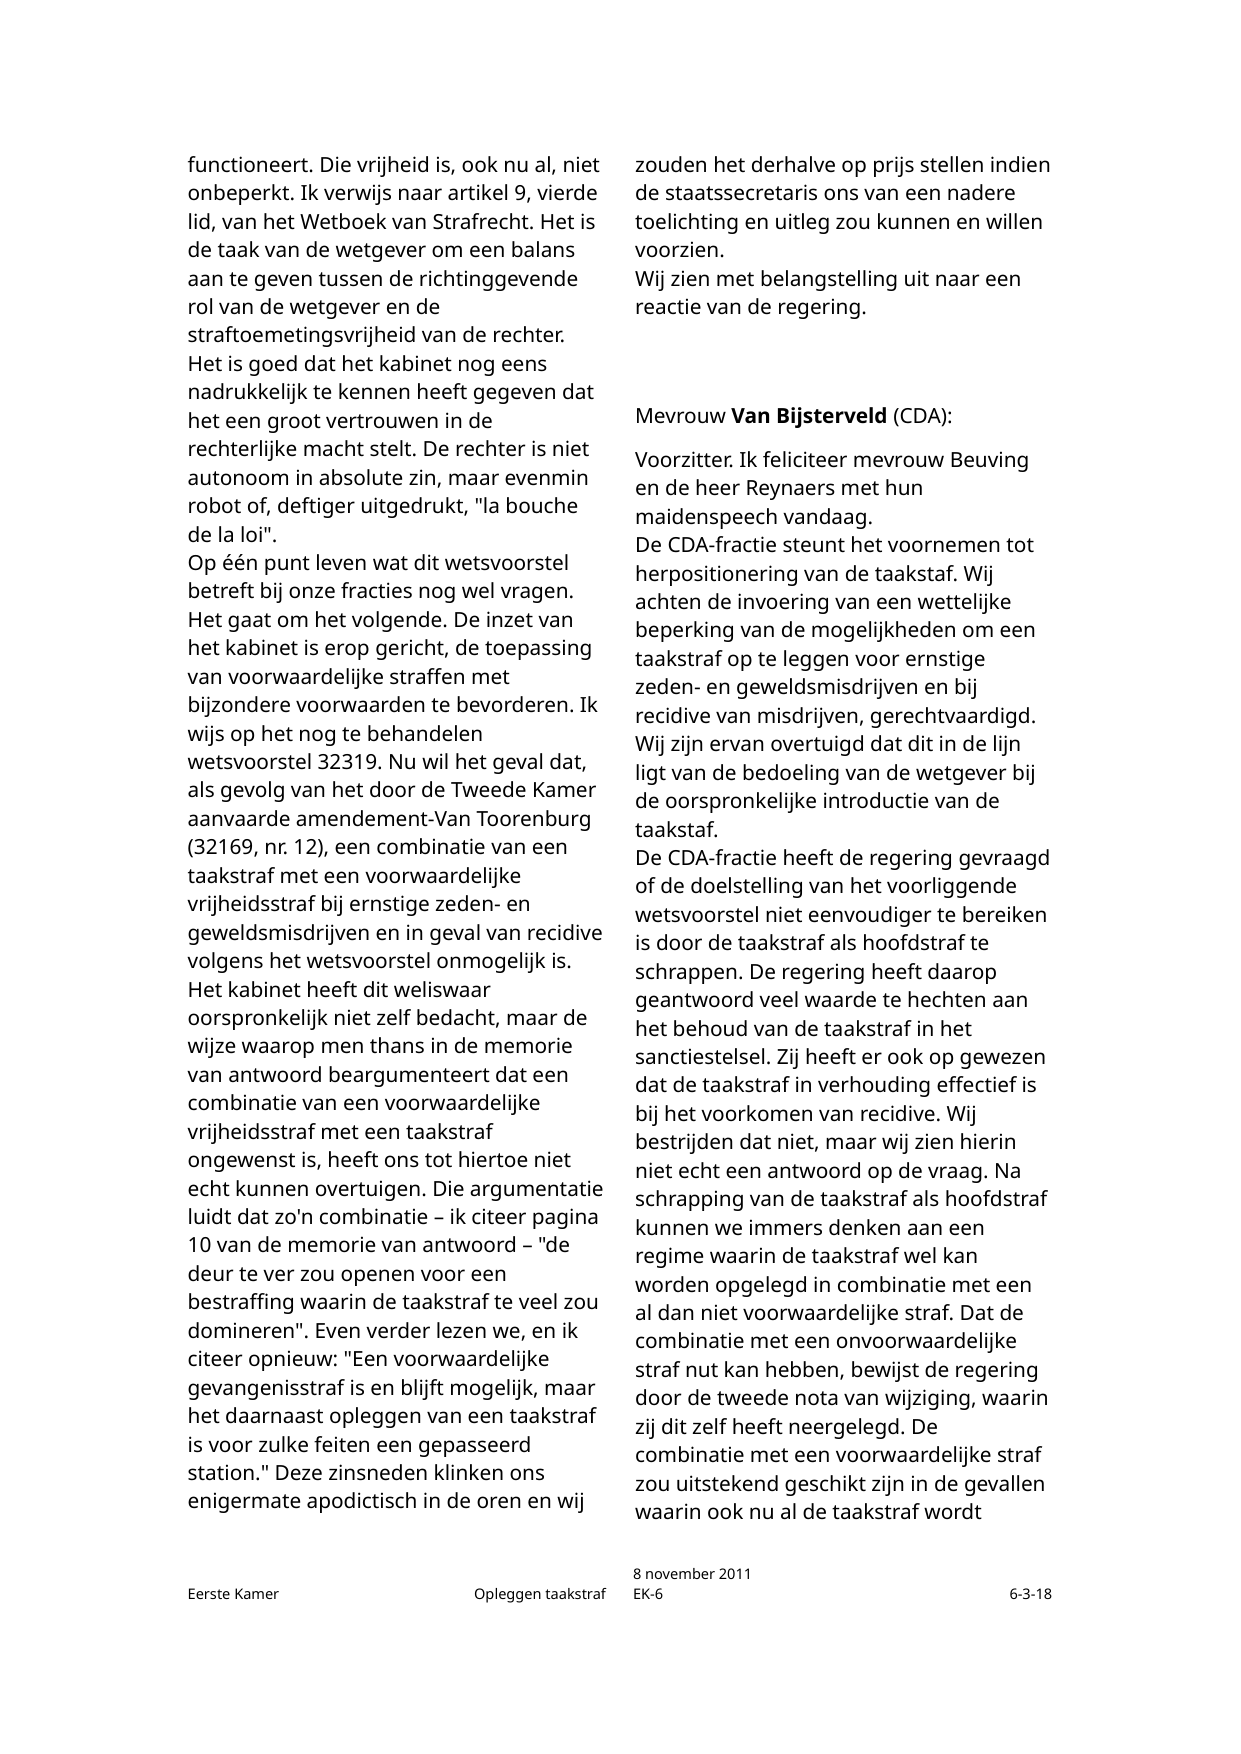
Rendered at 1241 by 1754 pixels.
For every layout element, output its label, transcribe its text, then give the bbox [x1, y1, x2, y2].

text Op één punt leven wat dit wetsvoorstel betreft bij onze fracties nog wel vragen. Het gaat om het volgende. De inzet van het kabinet is erop gericht, de toepassing van voorwaardelijke straffen met bijzondere voorwaarden te bevorderen. Ik wijs op het nog te behandelen wetsvoorstel 32319. Nu wil het geval dat, als gevolg van het door de Tweede Kamer aanvaarde amendement-Van Toorenburg (32169, nr. 12), een combinatie van een taakstraf met een voorwaardelijke vrijheidsstraf bij ernstige zeden- en geweldsmisdrijven en in geval van recidive volgens het wetsvoorstel onmogelijk is. Het kabinet heeft dit weliswaar oorspronkelijk niet zelf bedacht, maar de wijze waarop men thans in de memorie van antwoord beargumenteert dat een combinatie van een voorwaardelijke vrijheidsstraf met een taakstraf ongewenst is, heeft ons tot hiertoe niet echt kunnen overtuigen. Die argumentatie luidt dat zo'n combinatie – ik citeer pagina 10 van de memorie van antwoord – "de deur te ver zou openen voor een bestraffing waarin de taakstraf te veel zou domineren". Even verder lezen we, en ik citeer opnieuw: "Een voorwaardelijke gevangenisstraf is en blijft mogelijk, maar het daarnaast opleggen van een taakstraf is voor zulke feiten een gepasseerd station." Deze zinsneden klinken ons enigermate apodictisch in de oren en wij [187, 548, 605, 1515]
text Voorzitter. Ik feliciteer mevrouw Beuving en de heer Reynaers met hun maidenspeech vandaag. [635, 445, 1053, 530]
text  [635, 351, 1053, 379]
text Mevrouw Van Bijsterveld (CDA): [635, 402, 1053, 430]
text De CDA-fractie steunt het voornemen tot herpositionering van de taakstaf. Wij achten de invoering van een wettelijke beperking van de mogelijkheden om een taakstraf op te leggen voor ernstige zeden- en geweldsmisdrijven en bij recidive van misdrijven, gerechtvaardigd. Wij zijn ervan overtuigd dat dit in de lijn ligt van de bedoeling van de wetgever bij de oorspronkelijke introductie van de taakstaf. [635, 530, 1053, 843]
text functioneert. Die vrijheid is, ook nu al, niet onbeperkt. Ik verwijs naar artikel 9, vierde lid, van het Wetboek van Strafrecht. Het is de taak van de wetgever om een balans aan te geven tussen de richtinggevende rol van de wetgever en de straftoemetingsvrijheid van de rechter. [187, 150, 605, 349]
text De CDA-fractie heeft de regering gevraagd of de doelstelling van het voorliggende wetsvoorstel niet eenvoudiger te bereiken is door de taakstraf als hoofdstraf te schrappen. De regering heeft daarop geantwoord veel waarde te hechten aan het behoud van de taakstraf in het sanctiestelsel. Zij heeft er ook op gewezen dat de taakstraf in verhouding effectief is bij het voorkomen van recidive. Wij bestrijden dat niet, maar wij zien hierin niet echt een antwoord op de vraag. Na schrapping van de taakstraf als hoofdstraf kunnen we immers denken aan een regime waarin de taakstraf wel kan worden opgelegd in combinatie met een al dan niet voorwaardelijke straf. Dat de combinatie met een onvoorwaardelijke straf nut kan hebben, bewijst de regering door de tweede nota van wijziging, waarin zij dit zelf heeft neergelegd. De combinatie met een voorwaardelijke straf zou uitstekend geschikt zijn in de gevallen waarin ook nu al de taakstraf wordt [635, 843, 1053, 1526]
text Het is goed dat het kabinet nog eens nadrukkelijk te kennen heeft gegeven dat het een groot vertrouwen in de rechterlijke macht stelt. De rechter is niet autonoom in absolute zin, maar evenmin robot of, deftiger uitgedrukt, "la bouche de la loi". [187, 349, 605, 548]
text Wij zien met belangstelling uit naar een reactie van de regering. [635, 264, 1053, 321]
text zouden het derhalve op prijs stellen indien de staatssecretaris ons van een nadere toelichting en uitleg zou kunnen en willen voorzien. [635, 150, 1053, 264]
